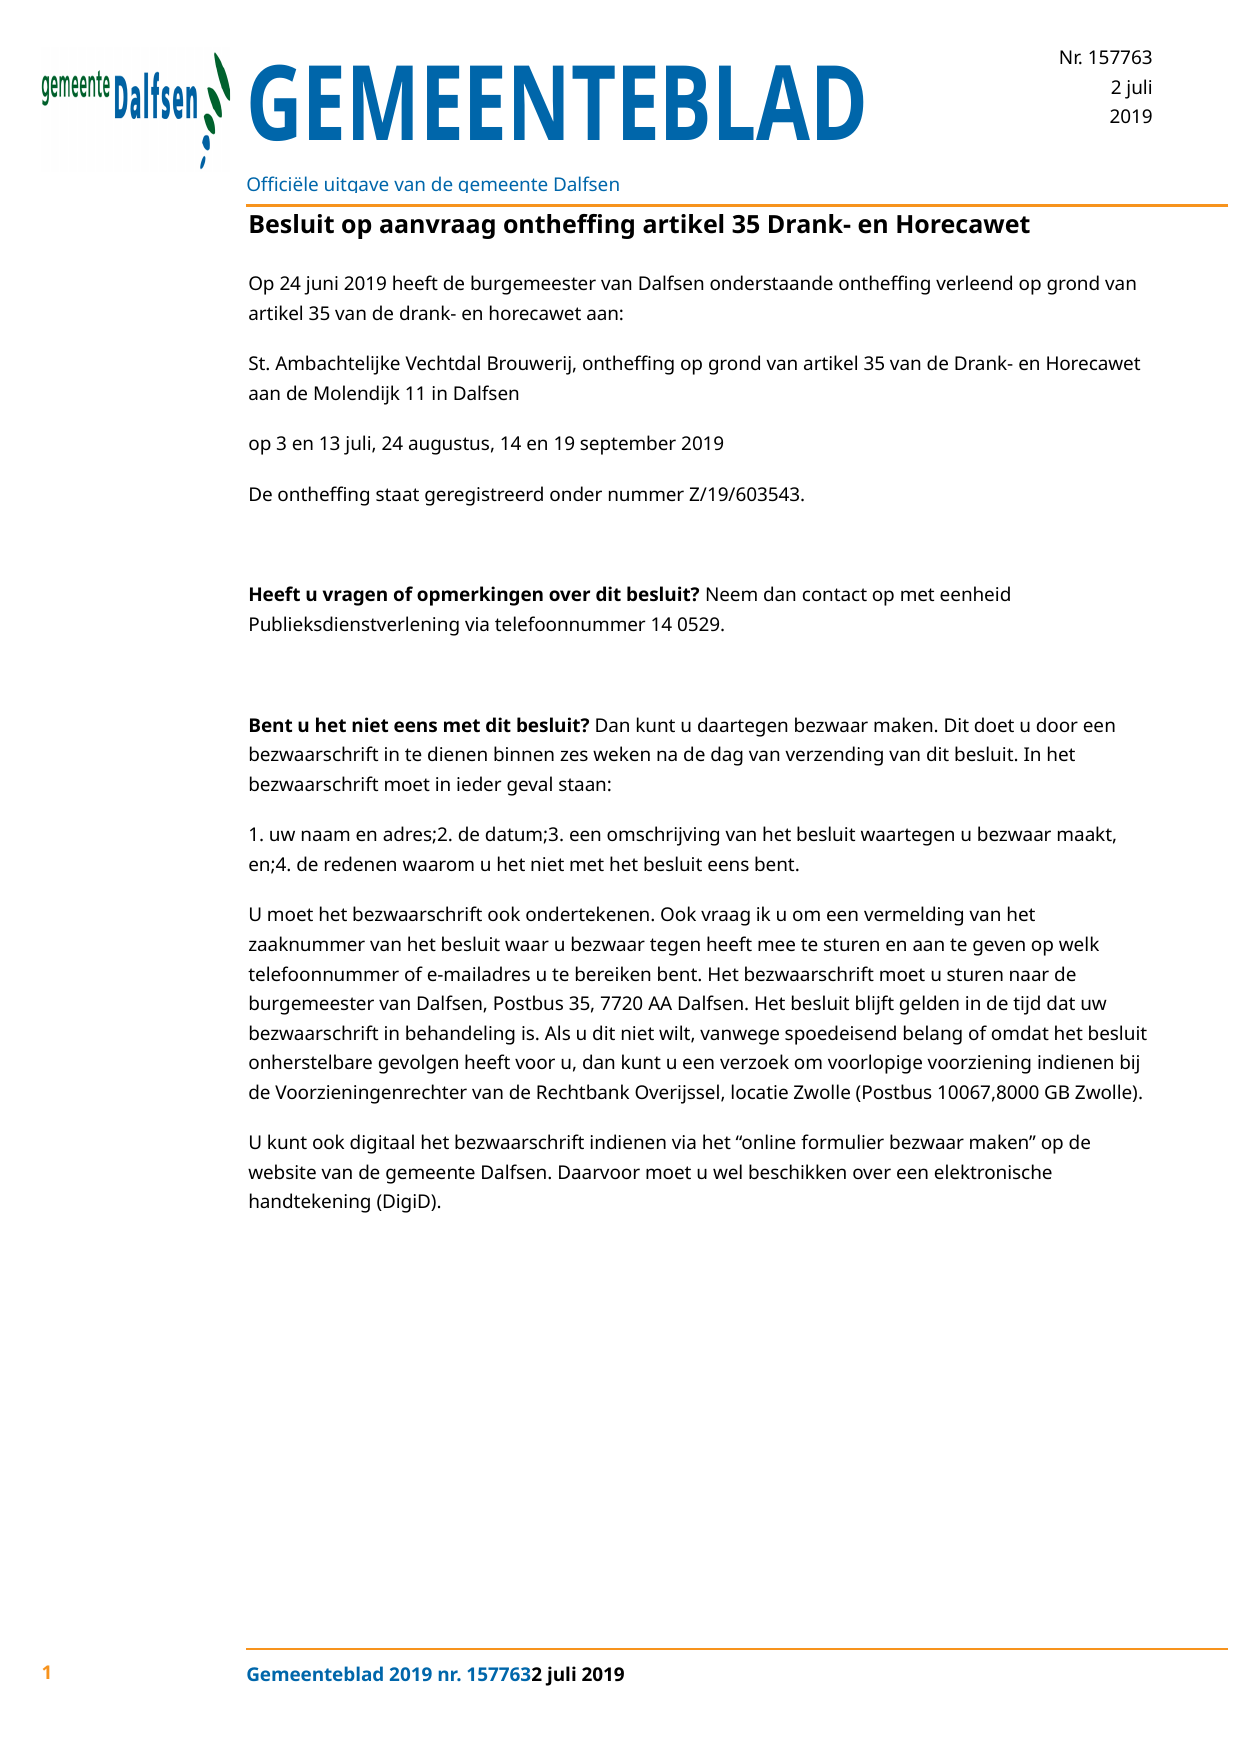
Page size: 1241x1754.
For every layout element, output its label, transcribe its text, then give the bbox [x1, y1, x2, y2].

text St. Ambachtelijke Vechtdal Brouwerij, ontheffing op grond van artikel 35 van de Drank- en Horecawet aan de Molendijk 11 in Dalfsen [248, 350, 1152, 406]
text Besluit op aanvraag ontheffing artikel 35 Drank- en Horecawet [248, 207, 1152, 241]
text 1. uw naam en adres;2. de datum;3. een omschrijving van het besluit waartegen u bezwaar maakt, en;4. de redenen waarom u het niet met het besluit eens bent. [248, 822, 1152, 877]
text op 3 en 13 juli, 24 augustus, 14 en 19 september 2019 [248, 430, 1152, 456]
text De ontheffing staat geregistreerd onder nummer Z/19/603543. [248, 481, 1152, 506]
text U moet het bezwaarschrift ook ondertekenen. Ook vraag ik u om een vermelding van het zaaknummer van het besluit waar u bezwaar tegen heeft mee te sturen en aan te geven op welk telefoonnummer of e-mailadres u te bereiken bent. Het bezwaarschrift moet u sturen naar de burgemeester van Dalfsen, Postbus 35, 7720 AA Dalfsen. Het besluit blijft gelden in de tijd dat uw bezwaarschrift in behandeling is. Als u dit niet wilt, vanwege spoedeisend belang of omdat het besluit onherstelbare gevolgen heeft voor u, dan kunt u een verzoek om voorlopige voorziening indienen bij de Voorzieningenrechter van de Rechtbank Overijssel, locatie Zwolle (Postbus 10067,8000 GB Zwolle). [248, 902, 1152, 1105]
picture [41, 47, 231, 172]
text Op 24 juni 2019 heeft de burgemeester van Dalfsen onderstaande ontheffing verleend op grond van artikel 35 van de drank- en horecawet aan: [248, 270, 1152, 326]
text Bent u het niet eens met dit besluit? Dan kunt u daartegen bezwaar maken. Dit doet u door een bezwaarschrift in te dienen binnen zes weken na de dag van verzending van dit besluit. In het bezwaarschrift moet in ieder geval staan: [248, 712, 1152, 797]
text U kunt ook digitaal het bezwaarschrift indienen via het “online formulier bezwaar maken” op de website van de gemeente Dalfsen. Daarvoor moet u wel beschikken over een elektronische handtekening (DigiD). [248, 1129, 1152, 1214]
text Heeft u vragen of opmerkingen over dit besluit? Neem dan contact op met eenheid Publieksdienstverlening via telefoonnummer 14 0529. [248, 582, 1152, 637]
